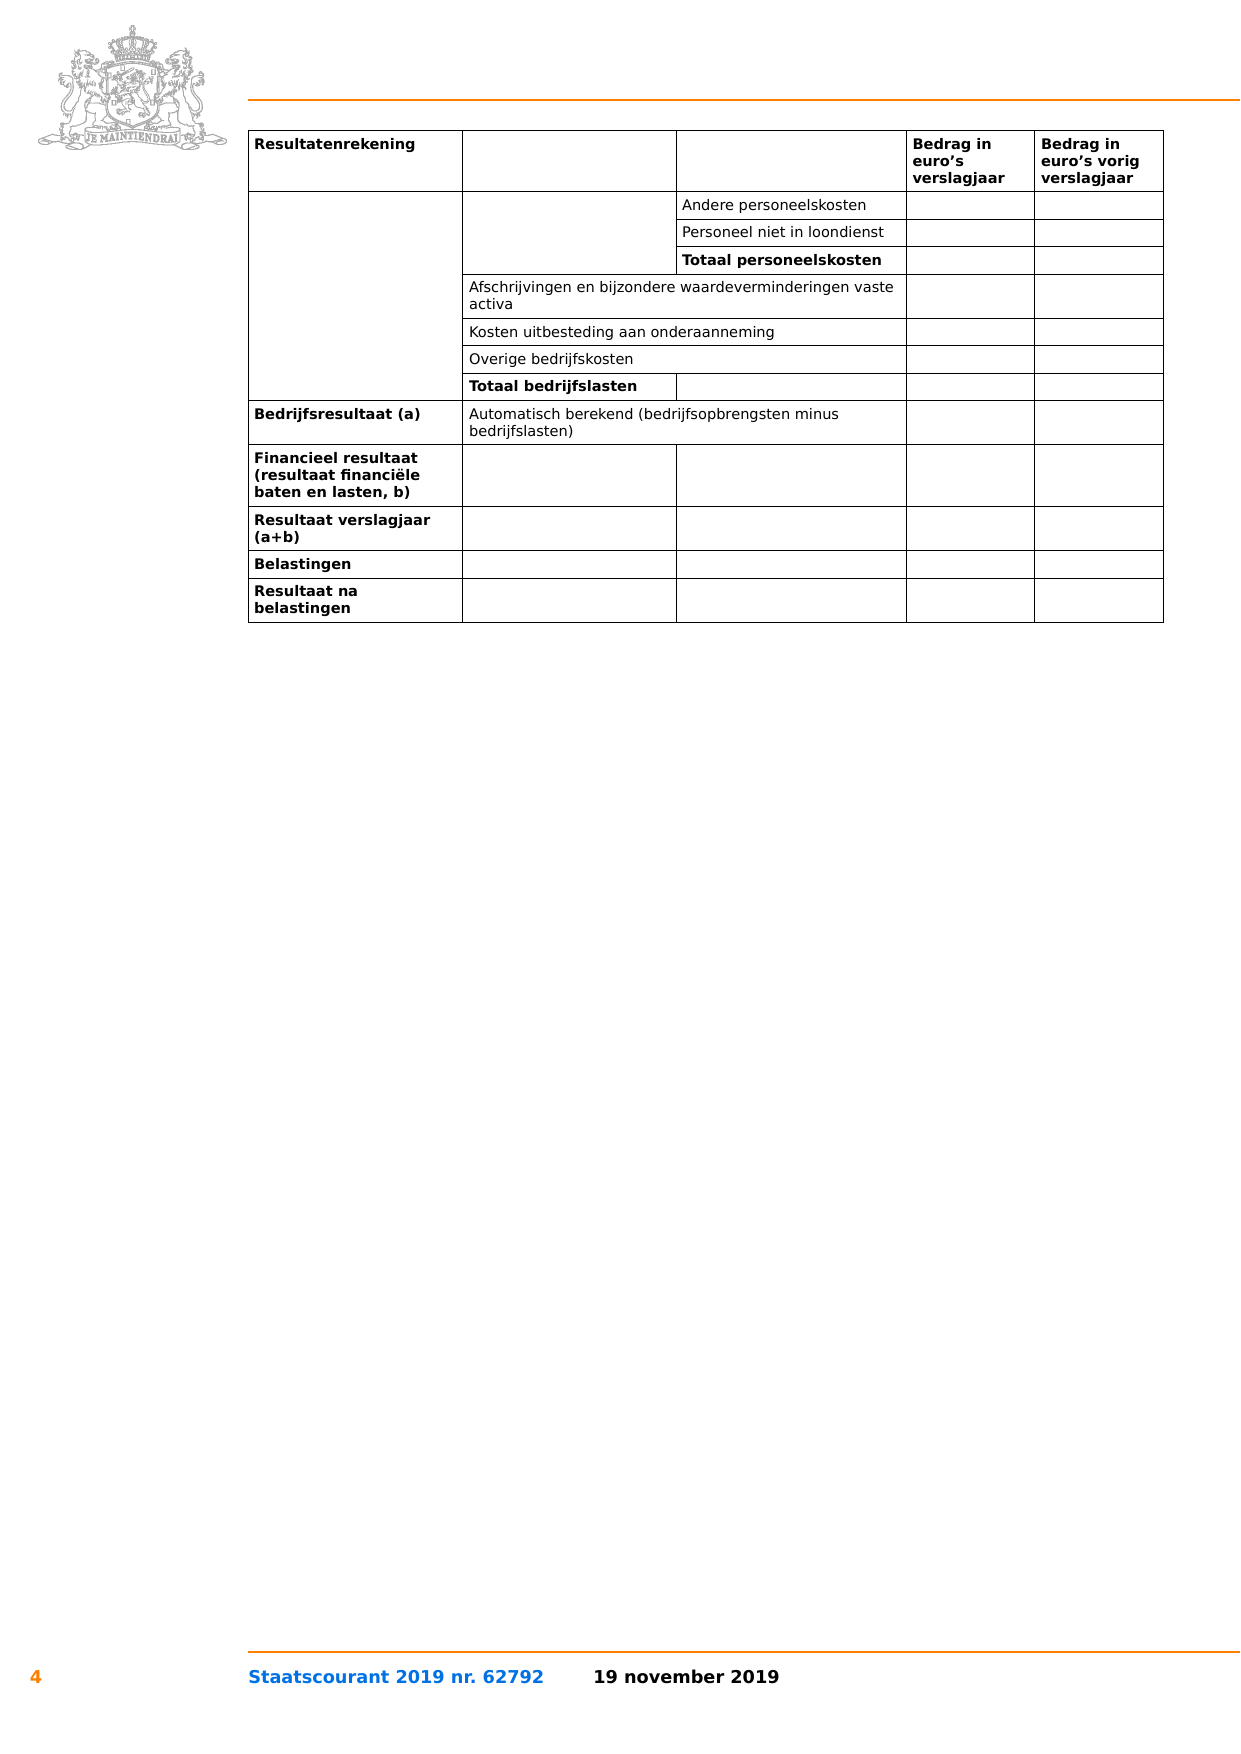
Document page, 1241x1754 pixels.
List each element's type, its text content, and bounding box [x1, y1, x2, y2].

table_cell [1035, 551, 1163, 577]
table_cell [463, 507, 676, 550]
table_cell [907, 507, 1034, 550]
table_cell [1035, 374, 1163, 400]
picture [38, 25, 227, 150]
table_cell [907, 445, 1034, 506]
table_cell Overige bedrijfskosten [463, 346, 906, 373]
table_cell Personeel niet in loondienst [677, 220, 906, 246]
table_cell [1035, 507, 1163, 550]
table_cell [1035, 401, 1163, 444]
table_cell [677, 507, 906, 550]
table_cell [677, 579, 906, 622]
table_cell [463, 192, 676, 273]
table_cell [907, 319, 1034, 345]
table_cell Bedrijfsresultaat (a) [249, 401, 462, 444]
table_cell [1035, 275, 1163, 318]
table_cell Belastingen [249, 551, 462, 577]
table_cell [1035, 247, 1163, 273]
table_cell [907, 579, 1034, 622]
table_cell [907, 551, 1034, 577]
table_cell [463, 445, 676, 506]
table_cell [1035, 579, 1163, 622]
table_cell Resultaat verslagjaar (a+b) [249, 507, 462, 550]
table_cell [1035, 192, 1163, 219]
table_cell [907, 401, 1034, 444]
table_cell [1035, 220, 1163, 246]
table_cell [677, 374, 906, 400]
table_cell [1035, 346, 1163, 373]
table_cell Afschrijvingen en bijzondere waardeverminderingen vaste activa [463, 275, 906, 318]
table_cell [907, 275, 1034, 318]
table_cell [1035, 319, 1163, 345]
table_cell [907, 247, 1034, 273]
table_header Bedrag in euro’s vorig verslagjaar [1035, 131, 1163, 191]
table_cell Andere personeelskosten [677, 192, 906, 219]
table_header Bedrag in euro’s verslagjaar [907, 131, 1034, 191]
table_header Resultatenrekening [249, 131, 462, 191]
table_cell [249, 192, 462, 400]
table_cell [677, 551, 906, 577]
table_header [463, 131, 676, 191]
table_cell [1035, 445, 1163, 506]
table_cell [907, 220, 1034, 246]
table_cell Kosten uitbesteding aan onderaanneming [463, 319, 906, 345]
table_cell [907, 192, 1034, 219]
table_cell Resultaat na belastingen [249, 579, 462, 622]
table_cell [463, 551, 676, 577]
table_cell Financieel resultaat (resultaat financiële baten en lasten, b) [249, 445, 462, 506]
table_cell Totaal bedrijfslasten [463, 374, 676, 400]
table_cell Totaal personeelskosten [677, 247, 906, 273]
table_cell [907, 374, 1034, 400]
table_cell Automatisch berekend (bedrijfsopbrengsten minus bedrijfslasten) [463, 401, 906, 444]
table_cell [677, 445, 906, 506]
table_cell [907, 346, 1034, 373]
table_header [677, 131, 906, 191]
table_cell [463, 579, 676, 622]
